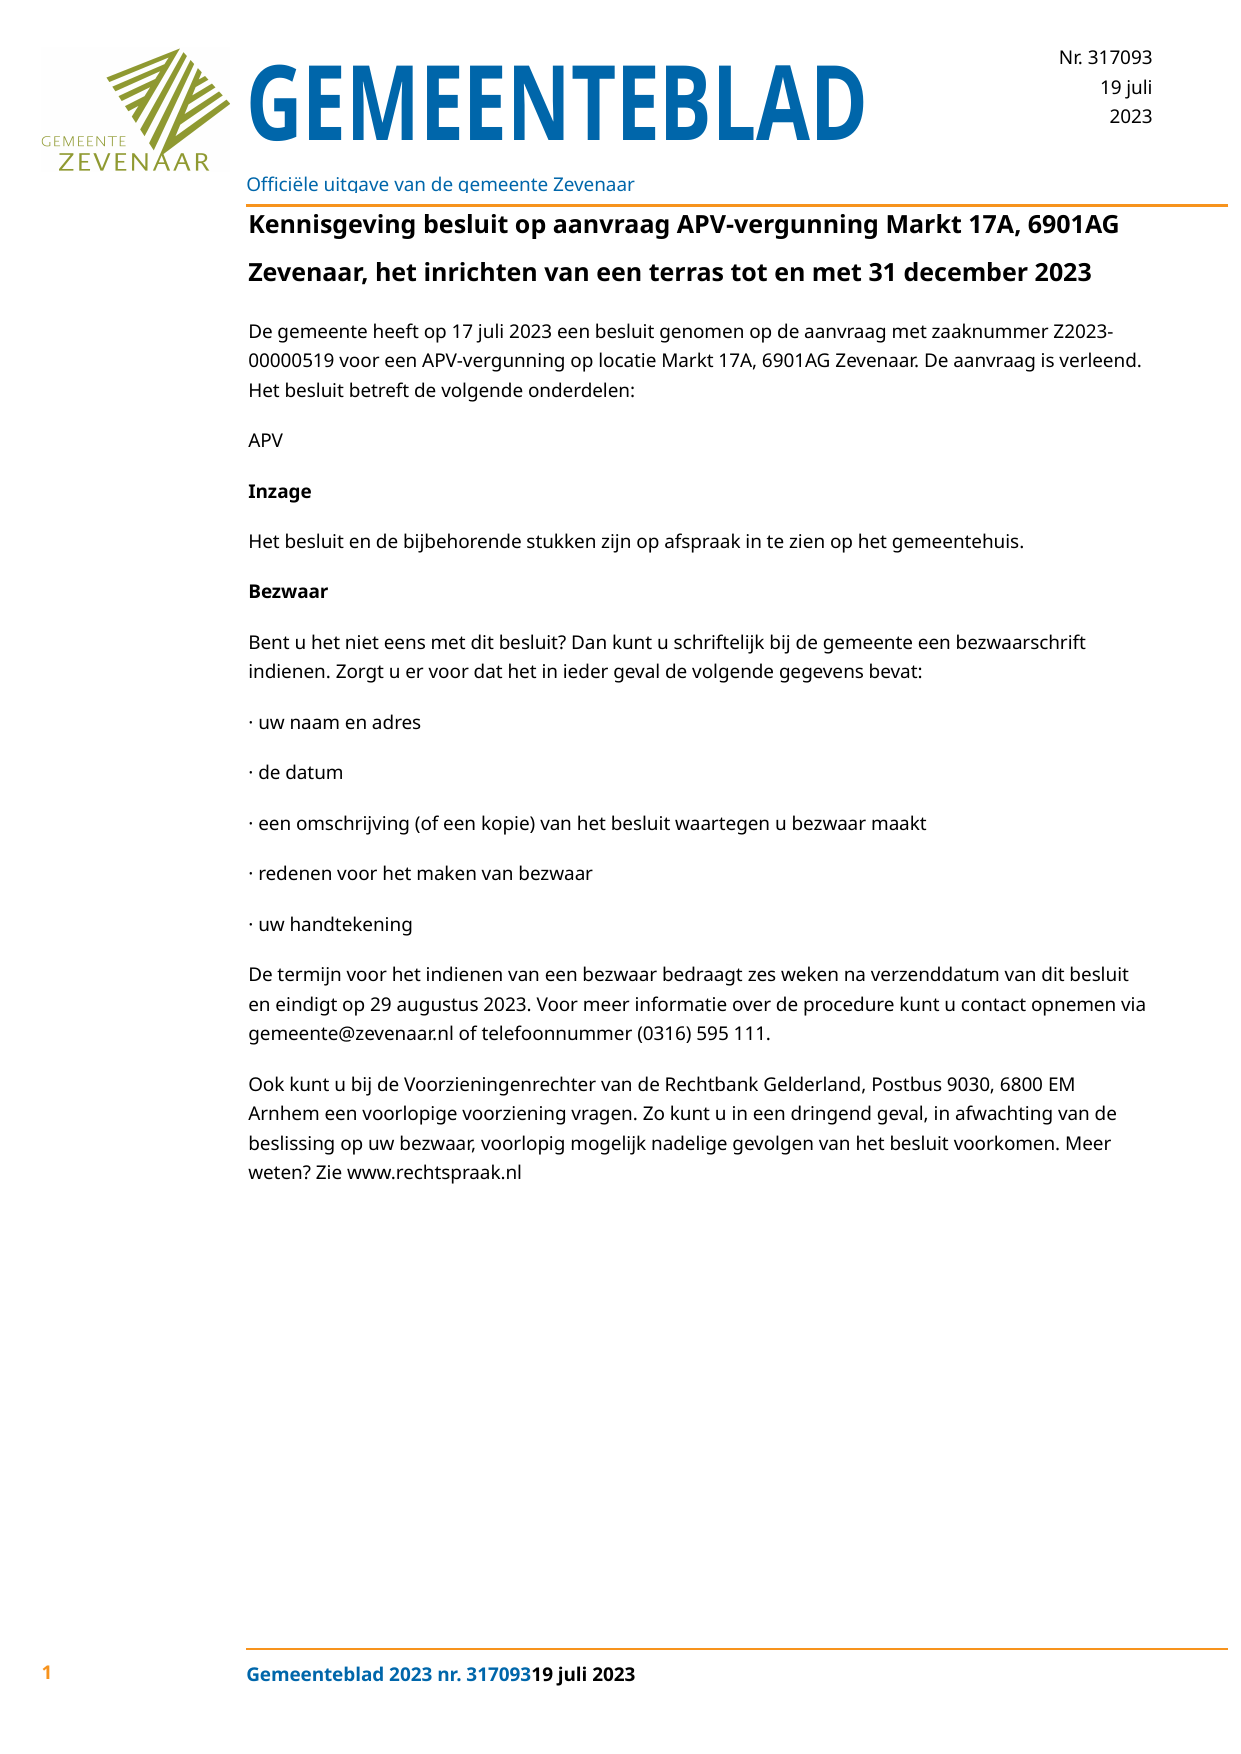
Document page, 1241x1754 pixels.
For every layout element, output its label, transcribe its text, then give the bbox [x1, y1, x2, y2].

text Kennisgeving besluit op aanvraag APV-vergunning Markt 17A, 6901AG Zevenaar, het inrichten van een terras tot en met 31 december 2023 [248, 207, 1152, 288]
text Het besluit en de bijbehorende stukken zijn op afspraak in te zien op het gemeentehuis. [248, 528, 1152, 554]
text Ook kunt u bij de Voorzieningenrechter van de Rechtbank Gelderland, Postbus 9030, 6800 EM Arnhem een voorlopige voorziening vragen. Zo kunt u in een dringend geval, in afwachting van de beslissing op uw bezwaar, voorlopig mogelijk nadelige gevolgen van het besluit voorkomen. Meer weten? Zie www.rechtspraak.nl [248, 1071, 1152, 1185]
text De termijn voor het indienen van een bezwaar bedraagt zes weken na verzenddatum van dit besluit en eindigt op 29 augustus 2023. Voor meer informatie over de procedure kunt u contact opnemen via gemeente@zevenaar.nl of telefoonnummer (0316) 595 111. [248, 961, 1152, 1046]
picture [41, 47, 231, 172]
text Bent u het niet eens met dit besluit? Dan kunt u schriftelijk bij de gemeente een bezwaarschrift indienen. Zorgt u er voor dat het in ieder geval de volgende gegevens bevat: [248, 629, 1152, 684]
text · redenen voor het maken van bezwaar [248, 860, 1152, 886]
text · uw handtekening [248, 911, 1152, 937]
text · een omschrijving (of een kopie) van het besluit waartegen u bezwaar maakt [248, 810, 1152, 836]
text · uw naam en adres [248, 709, 1152, 735]
text De gemeente heeft op 17 juli 2023 een besluit genomen op de aanvraag met zaaknummer Z2023-00000519 voor een APV-vergunning op locatie Markt 17A, 6901AG Zevenaar. De aanvraag is verleend. Het besluit betreft de volgende onderdelen: [248, 318, 1152, 403]
text · de datum [248, 759, 1152, 785]
text APV [248, 427, 1152, 453]
text Bezwaar [248, 579, 1152, 604]
text Inzage [248, 478, 1152, 504]
